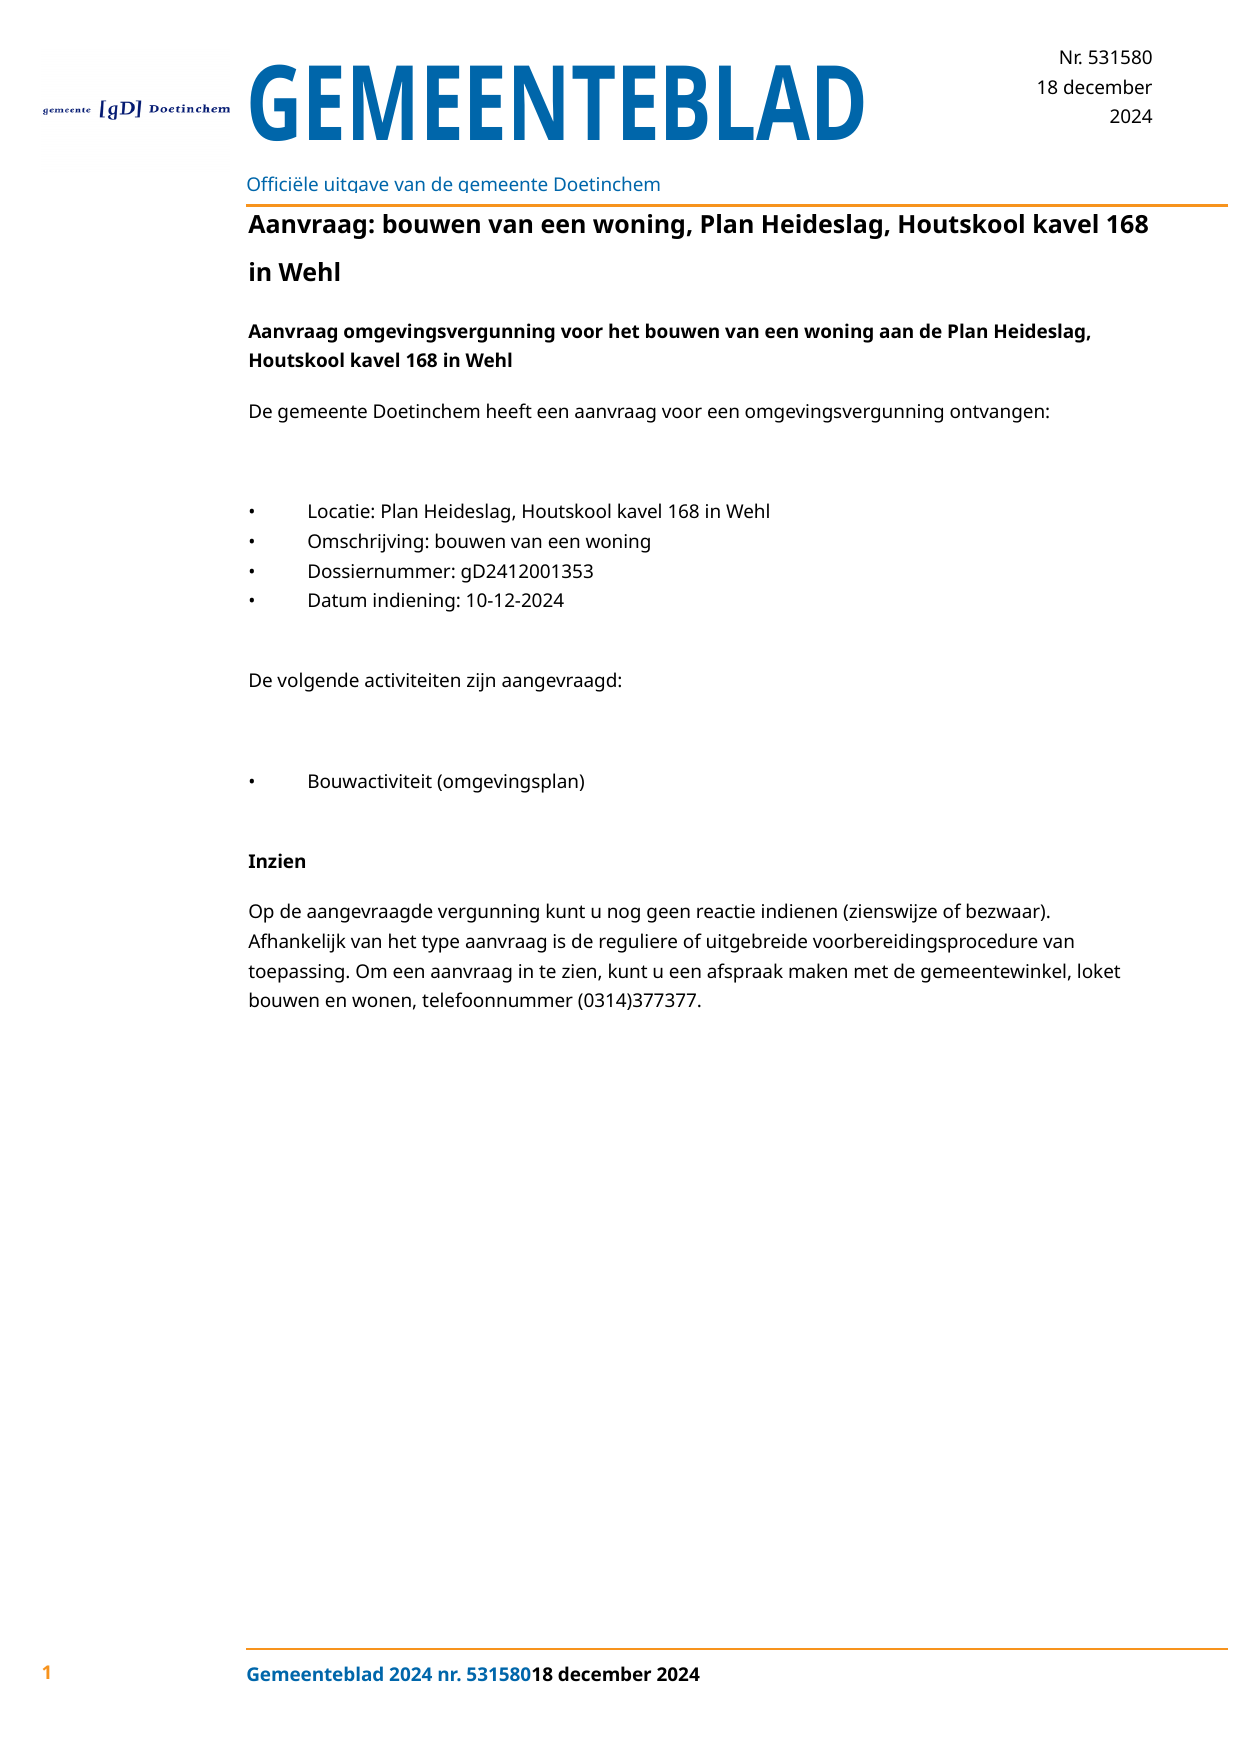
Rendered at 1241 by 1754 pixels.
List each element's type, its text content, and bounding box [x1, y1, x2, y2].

text Aanvraag omgevingsvergunning voor het bouwen van een woning aan de Plan Heideslag, Houtskool kavel 168 in Wehl [248, 318, 1152, 373]
picture [41, 47, 231, 172]
list Bouwactiviteit (omgevingsplan) [248, 768, 1152, 794]
text Aanvraag: bouwen van een woning, Plan Heideslag, Houtskool kavel 168 in Wehl [248, 207, 1152, 288]
list Dossiernummer: gD2412001353 [248, 558, 1152, 584]
list Locatie: Plan Heideslag, Houtskool kavel 168 in Wehl [248, 499, 1152, 524]
text Op de aangevraagde vergunning kunt u nog geen reactie indienen (zienswijze of bezwaar). Afhankelijk van het type aanvraag is de reguliere of uitgebreide voorbereidingsprocedure van toepassing. Om een aanvraag in te zien, kunt u een afspraak maken met de gemeentewinkel, loket bouwen en wonen, telefoonnummer (0314)377377. [248, 899, 1152, 1013]
list Omschrijving: bouwen van een woning [248, 528, 1152, 554]
text De volgende activiteiten zijn aangevraagd: [248, 667, 1152, 693]
text Inzien [248, 848, 1152, 874]
text De gemeente Doetinchem heeft een aanvraag voor een omgevingsvergunning ontvangen: [248, 398, 1152, 424]
list Datum indiening: 10-12-2024 [248, 587, 1152, 613]
